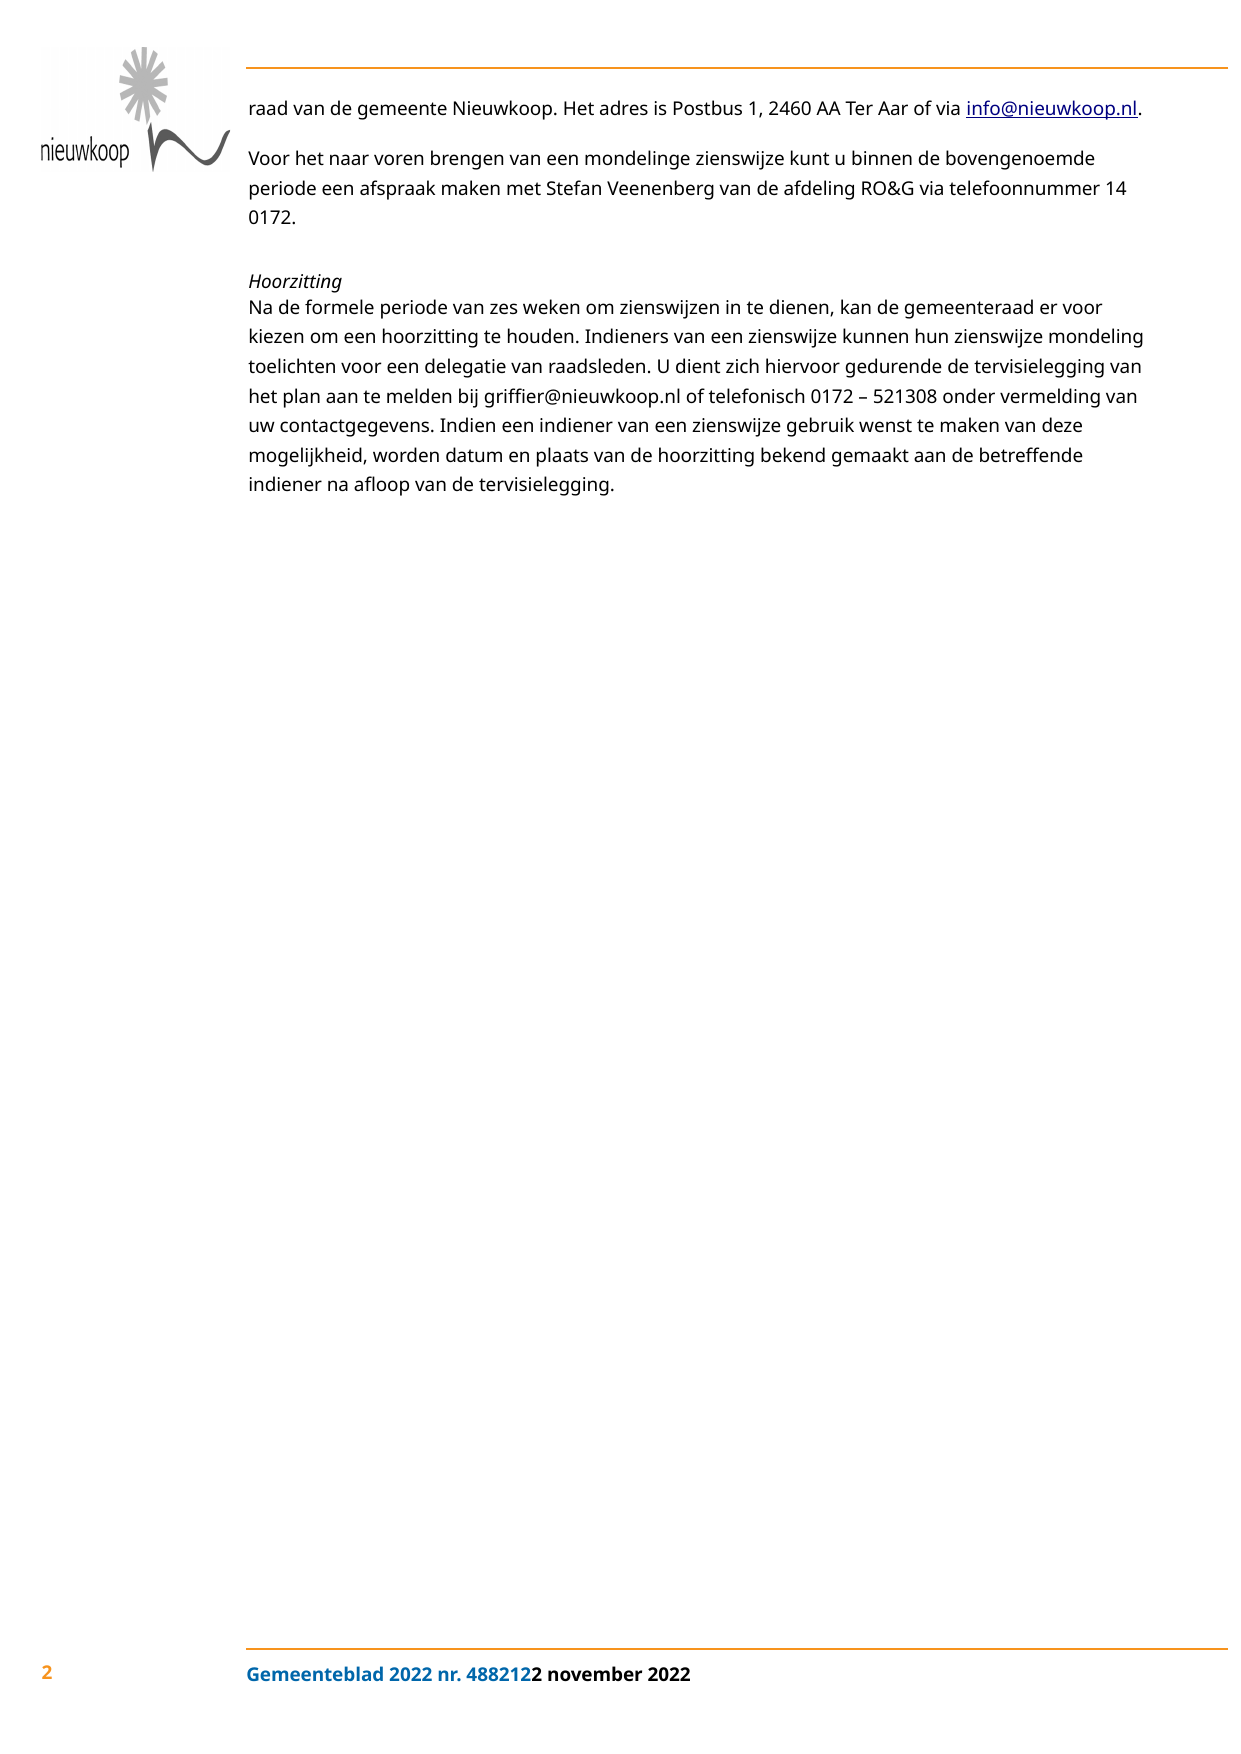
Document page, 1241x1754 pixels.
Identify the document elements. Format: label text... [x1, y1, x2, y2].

text raad van de gemeente Nieuwkoop. Het adres is Postbus 1, 2460 AA Ter Aar of via info@nieuwkoop.nl. [248, 95, 1152, 121]
text Na de formele periode van zes weken om zienswijzen in te dienen, kan de gemeenteraad er voor kiezen om een hoorzitting te houden. Indieners van een zienswijze kunnen hun zienswijze mondeling toelichten voor een delegatie van raadsleden. U dient zich hiervoor gedurende de tervisielegging van het plan aan te melden bij griffier@nieuwkoop.nl of telefonisch 0172 – 521308 onder vermelding van uw contactgegevens. Indien een indiener van een zienswijze gebruik wenst te maken van deze mogelijkheid, worden datum en plaats van de hoorzitting bekend gemaakt aan de betreffende indiener na afloop van de tervisielegging. [248, 294, 1152, 497]
text Hoorzitting [248, 268, 1152, 294]
text Voor het naar voren brengen van een mondelinge zienswijze kunt u binnen de bovengenoemde periode een afspraak maken met Stefan Veenenberg van de afdeling RO&G via telefoonnummer 14 0172. [248, 145, 1152, 230]
picture [41, 47, 231, 172]
